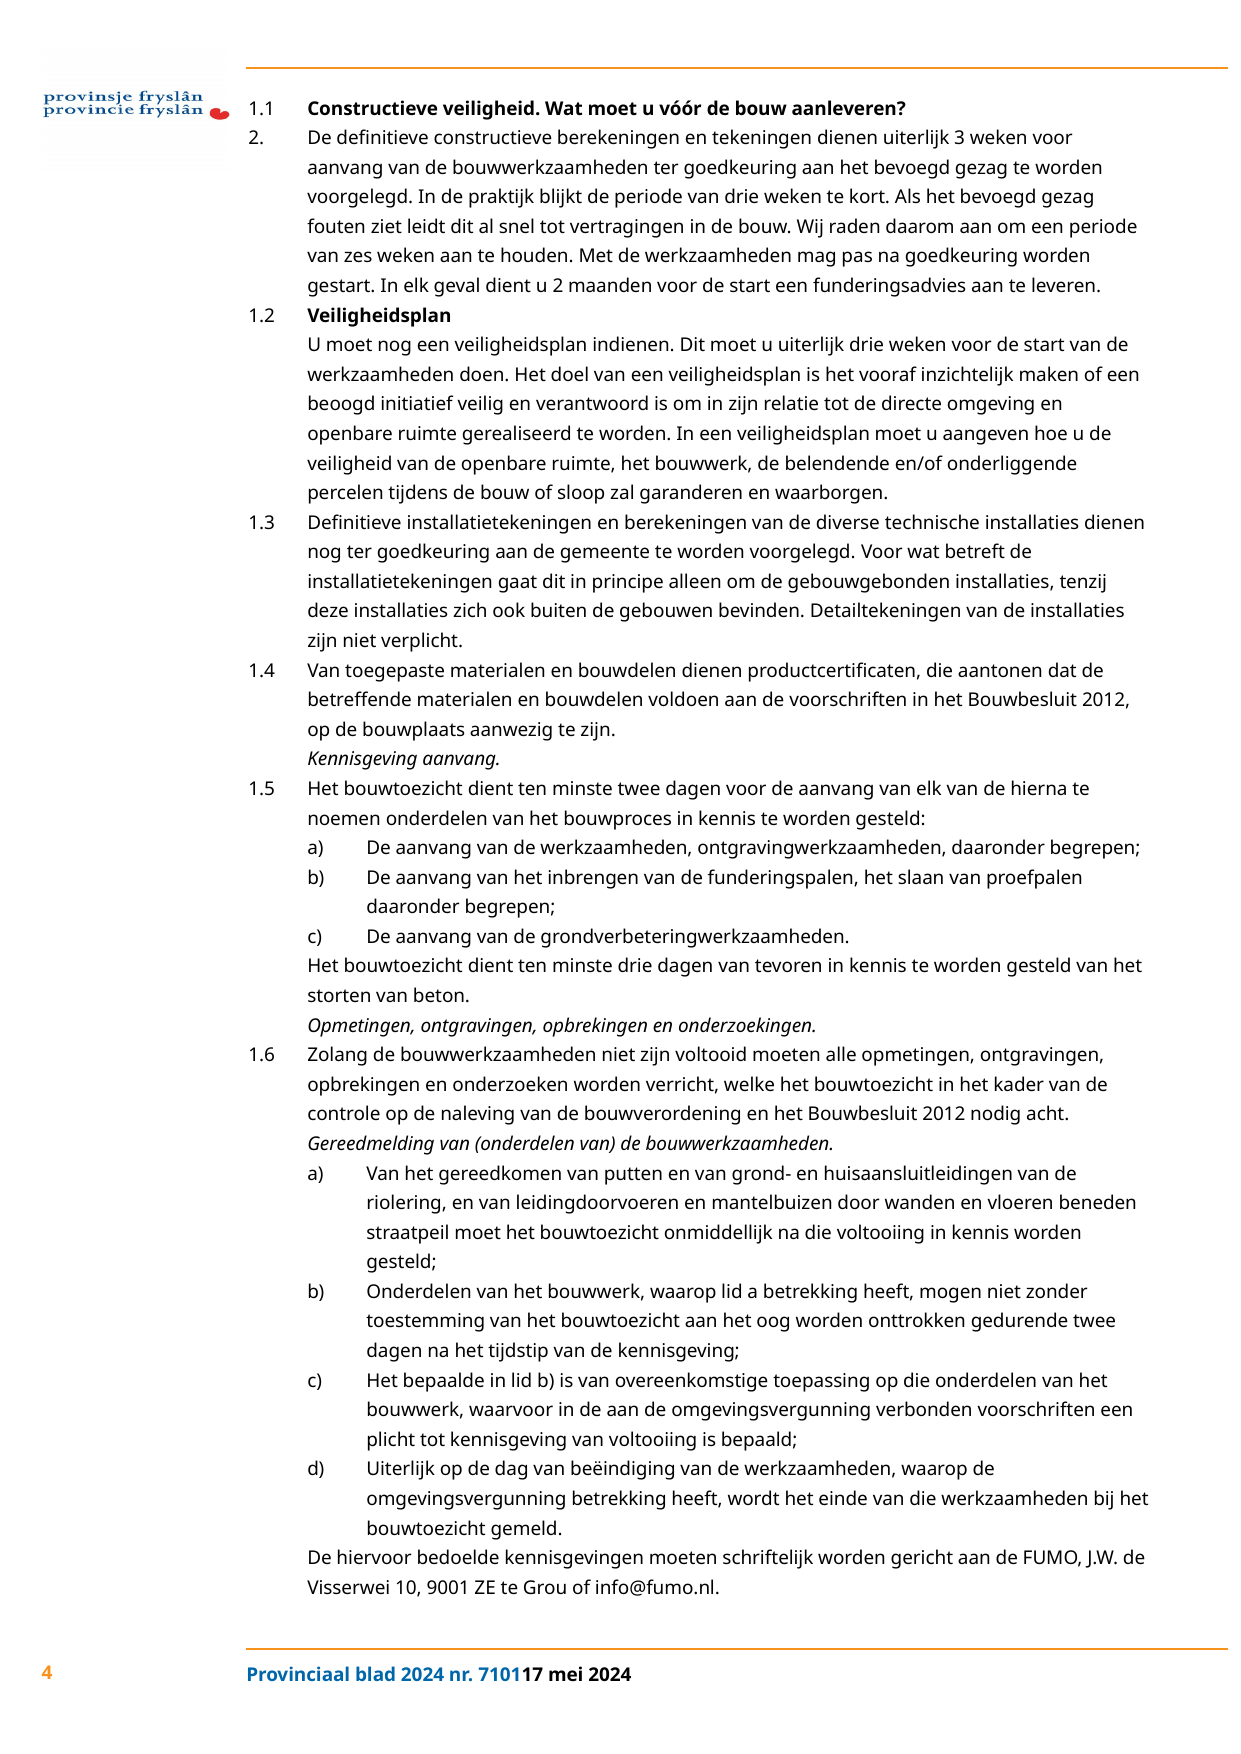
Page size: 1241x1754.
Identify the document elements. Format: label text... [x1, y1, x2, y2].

list Van het gereedkomen van putten en van grond- en huisaansluitleidingen van de riolering, en van leidingdoorvoeren en mantelbuizen door wanden en vloeren beneden straatpeil moet het bouwtoezicht onmiddellijk na die voltooiing in kennis worden gesteld; [307, 1160, 1152, 1274]
list De aanvang van de grondverbeteringwerkzaamheden. [307, 923, 1152, 949]
list De definitieve constructieve berekeningen en tekeningen dienen uiterlijk 3 weken voor aanvang van de bouwwerkzaamheden ter goedkeuring aan het bevoegd gezag te worden voorgelegd. In de praktijk blijkt de periode van drie weken te kort. Als het bevoegd gezag fouten ziet leidt dit al snel tot vertragingen in de bouw. Wij raden daarom aan om een periode van zes weken aan te houden. Met de werkzaamheden mag pas na goedkeuring worden gestart. In elk geval dient u 2 maanden voor de start een funderingsadvies aan te leveren. [248, 124, 1152, 298]
picture [41, 47, 231, 172]
list Constructieve veiligheid. Wat moet u vóór de bouw aanleveren? [248, 95, 1152, 121]
list Kennisgeving aanvang. [248, 746, 1152, 771]
list U moet nog een veiligheidsplan indienen. Dit moet u uiterlijk drie weken voor de start van de werkzaamheden doen. Het doel van een veiligheidsplan is het vooraf inzichtelijk maken of een beoogd initiatief veilig en verantwoord is om in zijn relatie tot de directe omgeving en openbare ruimte gerealiseerd te worden. In een veiligheidsplan moet u aangeven hoe u de veiligheid van de openbare ruimte, het bouwwerk, de belendende en/of onderliggende percelen tijdens de bouw of sloop zal garanderen en waarborgen. [248, 331, 1152, 505]
list De aanvang van de werkzaamheden, ontgravingwerkzaamheden, daaronder begrepen; [307, 834, 1152, 860]
list Opmetingen, ontgravingen, opbrekingen en onderzoekingen. [248, 1012, 1152, 1038]
list Onderdelen van het bouwwerk, waarop lid a betrekking heeft, mogen niet zonder toestemming van het bouwtoezicht aan het oog worden onttrokken gedurende twee dagen na het tijdstip van de kennisgeving; [307, 1278, 1152, 1363]
list Veiligheidsplan [248, 302, 1152, 328]
list Het bepaalde in lid b) is van overeenkomstige toepassing op die onderdelen van het bouwwerk, waarvoor in de aan de omgevingsvergunning verbonden voorschriften een plicht tot kennisgeving van voltooiing is bepaald; [307, 1367, 1152, 1452]
list De hiervoor bedoelde kennisgevingen moeten schriftelijk worden gericht aan de FUMO, J.W. de Visserwei 10, 9001 ZE te Grou of info@fumo.nl. [248, 1544, 1152, 1600]
list Van toegepaste materialen en bouwdelen dienen productcertificaten, die aantonen dat de betreffende materialen en bouwdelen voldoen aan de voorschriften in het Bouwbesluit 2012, op de bouwplaats aanwezig te zijn. [248, 657, 1152, 742]
list Het bouwtoezicht dient ten minste twee dagen voor de aanvang van elk van de hierna te noemen onderdelen van het bouwproces in kennis te worden gesteld: [248, 775, 1152, 831]
list Definitieve installatietekeningen en berekeningen van de diverse technische installaties dienen nog ter goedkeuring aan de gemeente te worden voorgelegd. Voor wat betreft de installatietekeningen gaat dit in principe alleen om de gebouwgebonden installaties, tenzij deze installaties zich ook buiten de gebouwen bevinden. Detailtekeningen van de installaties zijn niet verplicht. [248, 509, 1152, 653]
list Het bouwtoezicht dient ten minste drie dagen van tevoren in kennis te worden gesteld van het storten van beton. [248, 953, 1152, 1008]
list De aanvang van het inbrengen van de funderingspalen, het slaan van proefpalen daaronder begrepen; [307, 864, 1152, 919]
list Gereedmelding van (onderdelen van) de bouwwerkzaamheden. [248, 1130, 1152, 1156]
list Uiterlijk op de dag van beëindiging van de werkzaamheden, waarop de omgevingsvergunning betrekking heeft, wordt het einde van die werkzaamheden bij het bouwtoezicht gemeld. [307, 1456, 1152, 1541]
list Zolang de bouwwerkzaamheden niet zijn voltooid moeten alle opmetingen, ontgravingen, opbrekingen en onderzoeken worden verricht, welke het bouwtoezicht in het kader van de controle op de naleving van de bouwverordening en het Bouwbesluit 2012 nodig acht. [248, 1041, 1152, 1126]
